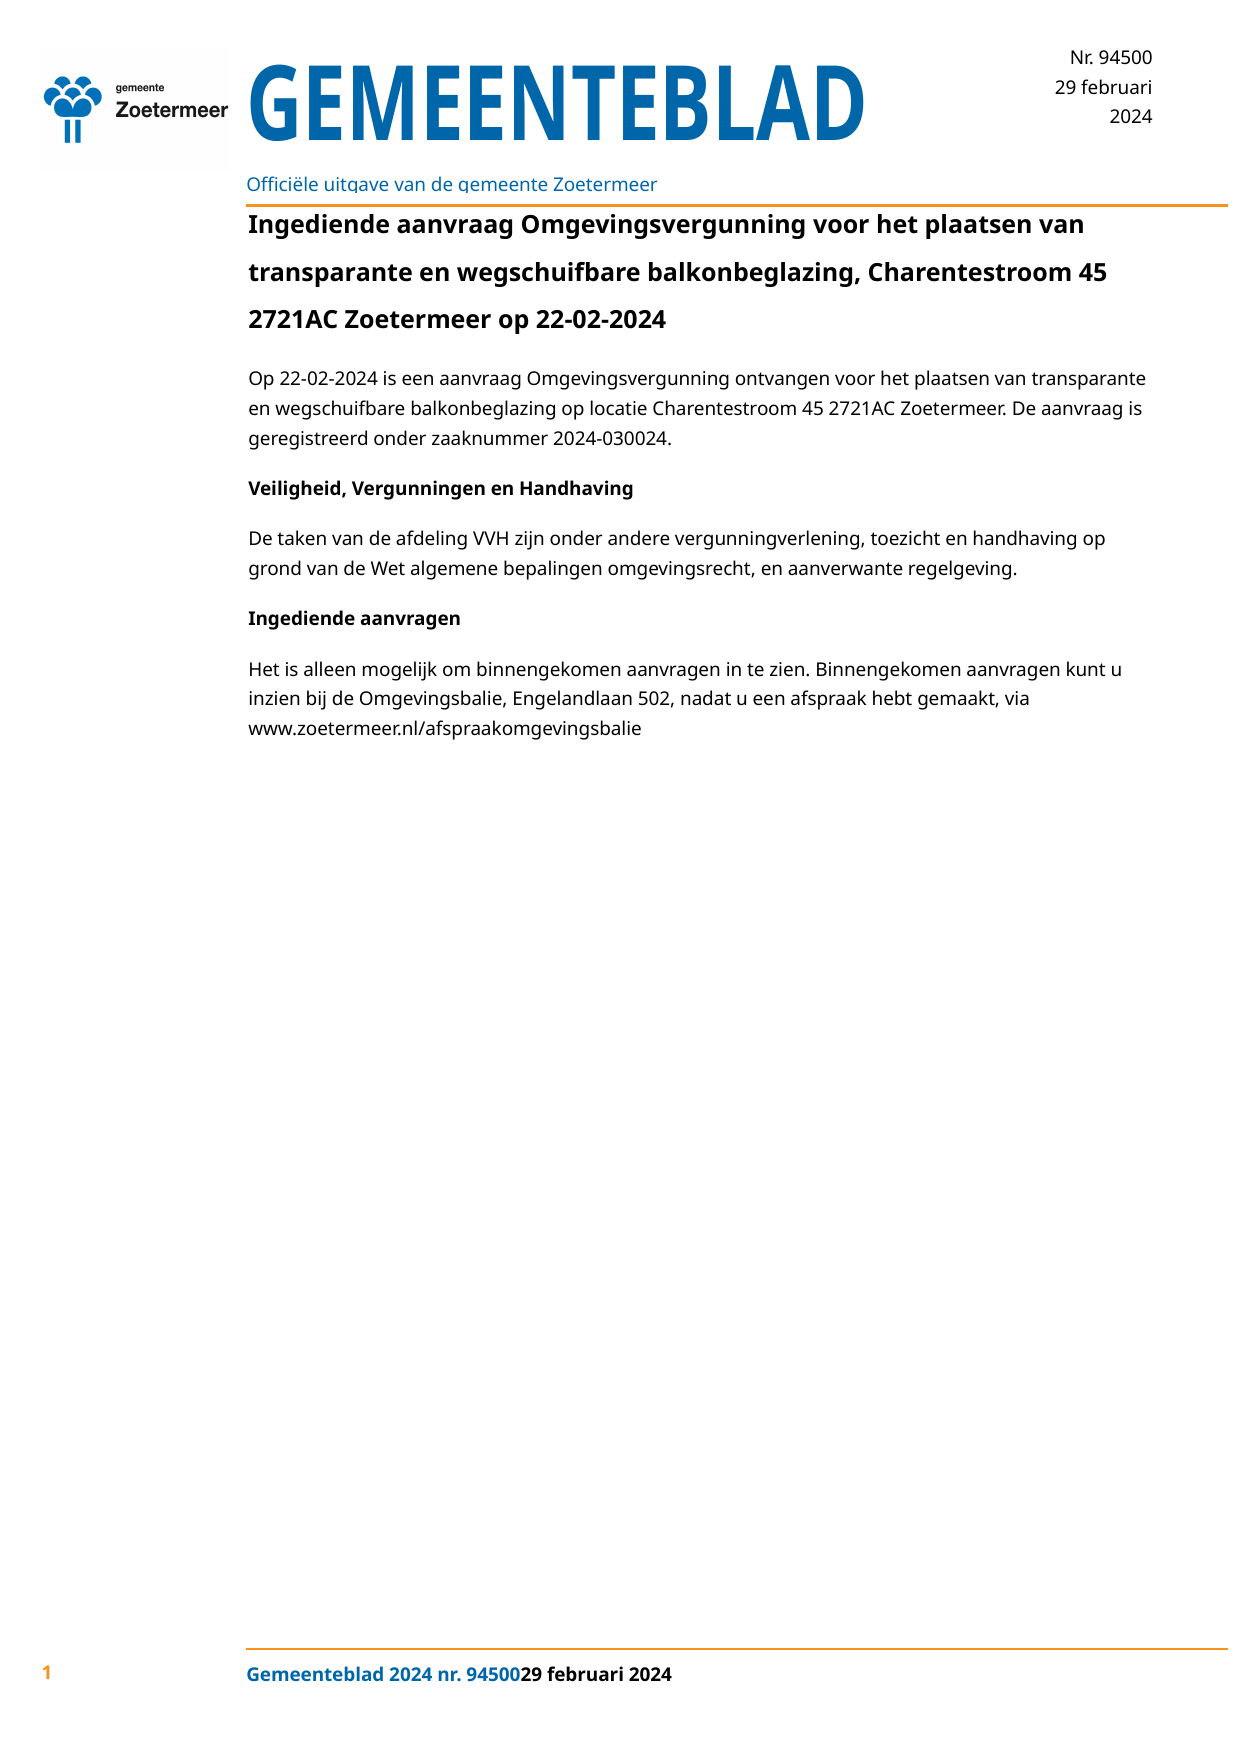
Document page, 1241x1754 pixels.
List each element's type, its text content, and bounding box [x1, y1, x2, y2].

text Het is alleen mogelijk om binnengekomen aanvragen in te zien. Binnengekomen aanvragen kunt u inzien bij de Omgevingsbalie, Engelandlaan 502, nadat u een afspraak hebt gemaakt, via www.zoetermeer.nl/afspraakomgevingsbalie [248, 656, 1152, 741]
text De taken van de afdeling VVH zijn onder andere vergunningverlening, toezicht en handhaving op grond van de Wet algemene bepalingen omgevingsrecht, en aanverwante regelgeving. [248, 526, 1152, 581]
text Ingediende aanvraag Omgevingsvergunning voor het plaatsen van transparante en wegschuifbare balkonbeglazing, Charentestroom 45 2721AC Zoetermeer op 22-02-2024 [248, 207, 1152, 336]
text Veiligheid, Vergunningen en Handhaving [248, 475, 1152, 501]
text Ingediende aanvragen [248, 606, 1152, 631]
text Op 22-02-2024 is een aanvraag Omgevingsvergunning ontvangen voor het plaatsen van transparante en wegschuifbare balkonbeglazing op locatie Charentestroom 45 2721AC Zoetermeer. De aanvraag is geregistreerd onder zaaknummer 2024-030024. [248, 366, 1152, 450]
picture [41, 47, 231, 172]
